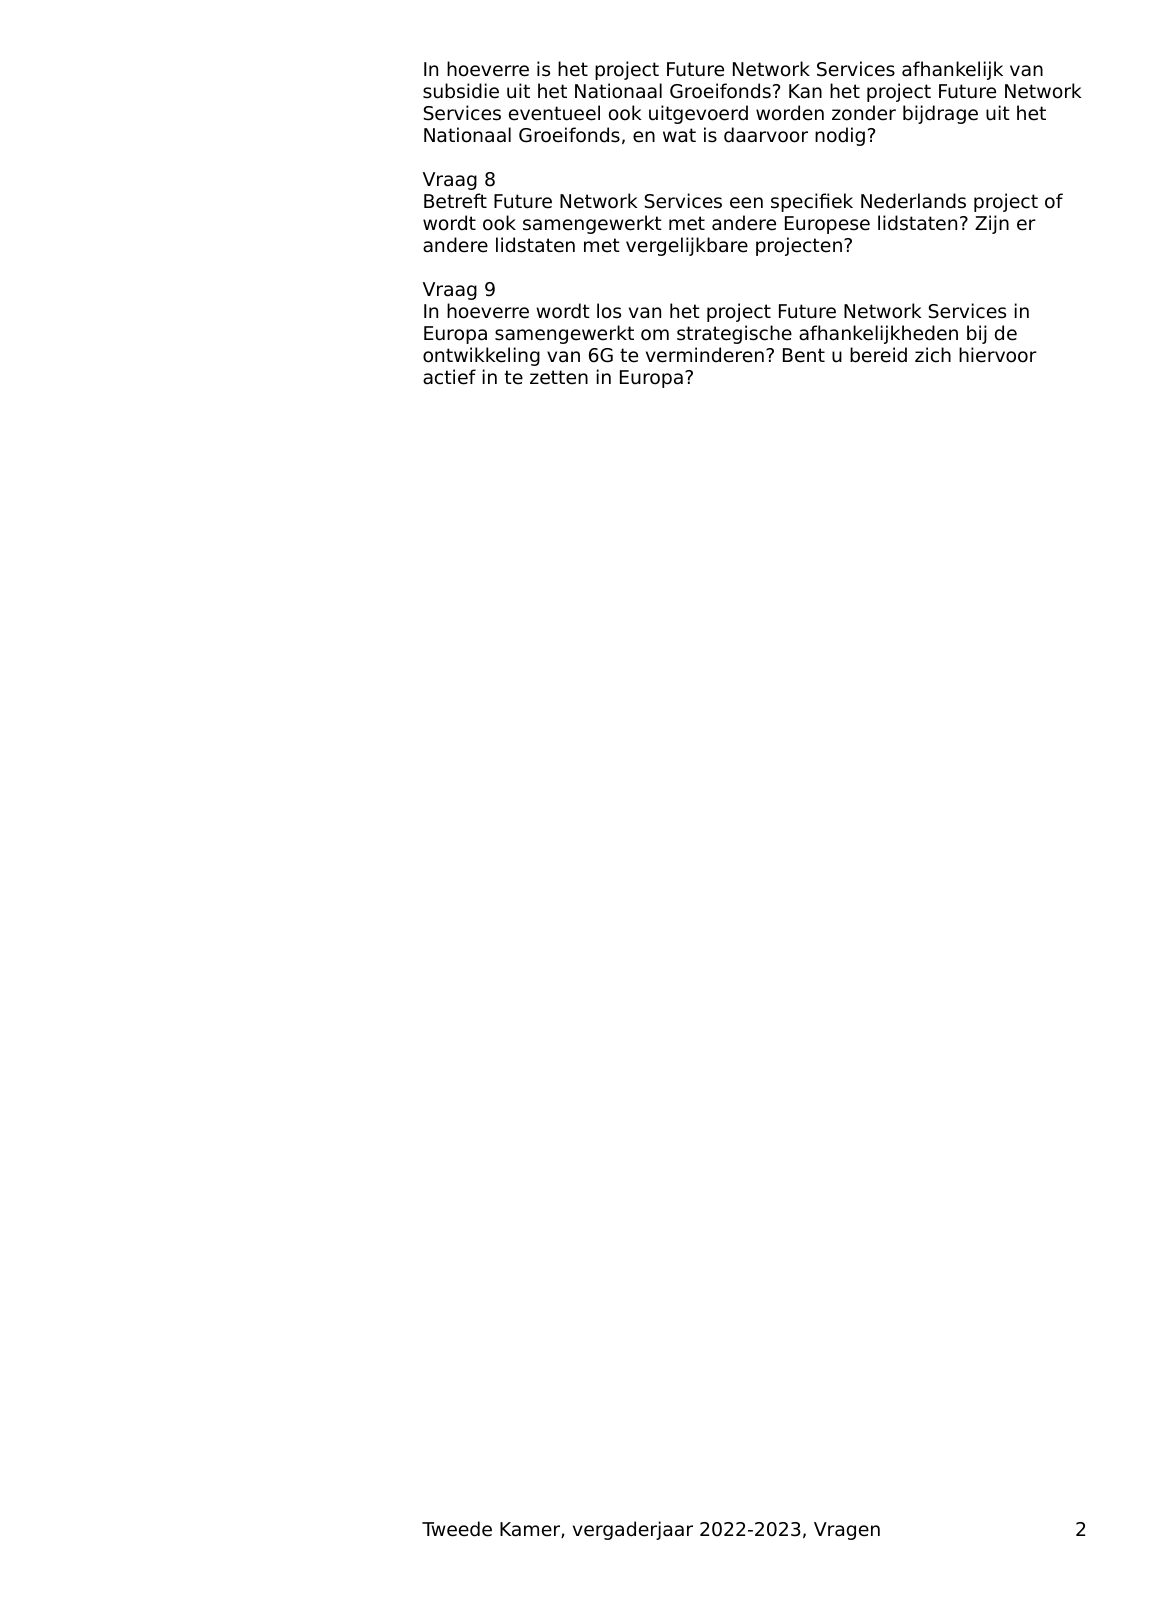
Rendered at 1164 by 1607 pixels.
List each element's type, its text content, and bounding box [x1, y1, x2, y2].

text In hoeverre wordt los van het project Future Network Services in Europa samengewerkt om strategische afhankelijkheden bij de ontwikkeling van 6G te verminderen? Bent u bereid zich hiervoor actief in te zetten in Europa? [422, 301, 1087, 389]
text Vraag 9 [422, 279, 1087, 301]
text Vraag 8 [422, 169, 1087, 191]
text Betreft Future Network Services een specifiek Nederlands project of wordt ook samengewerkt met andere Europese lidstaten? Zijn er andere lidstaten met vergelijkbare projecten? [422, 191, 1087, 257]
text In hoeverre is het project Future Network Services afhankelijk van subsidie uit het Nationaal Groeifonds? Kan het project Future Network Services eventueel ook uitgevoerd worden zonder bijdrage uit het Nationaal Groeifonds, en wat is daarvoor nodig? [422, 59, 1087, 147]
